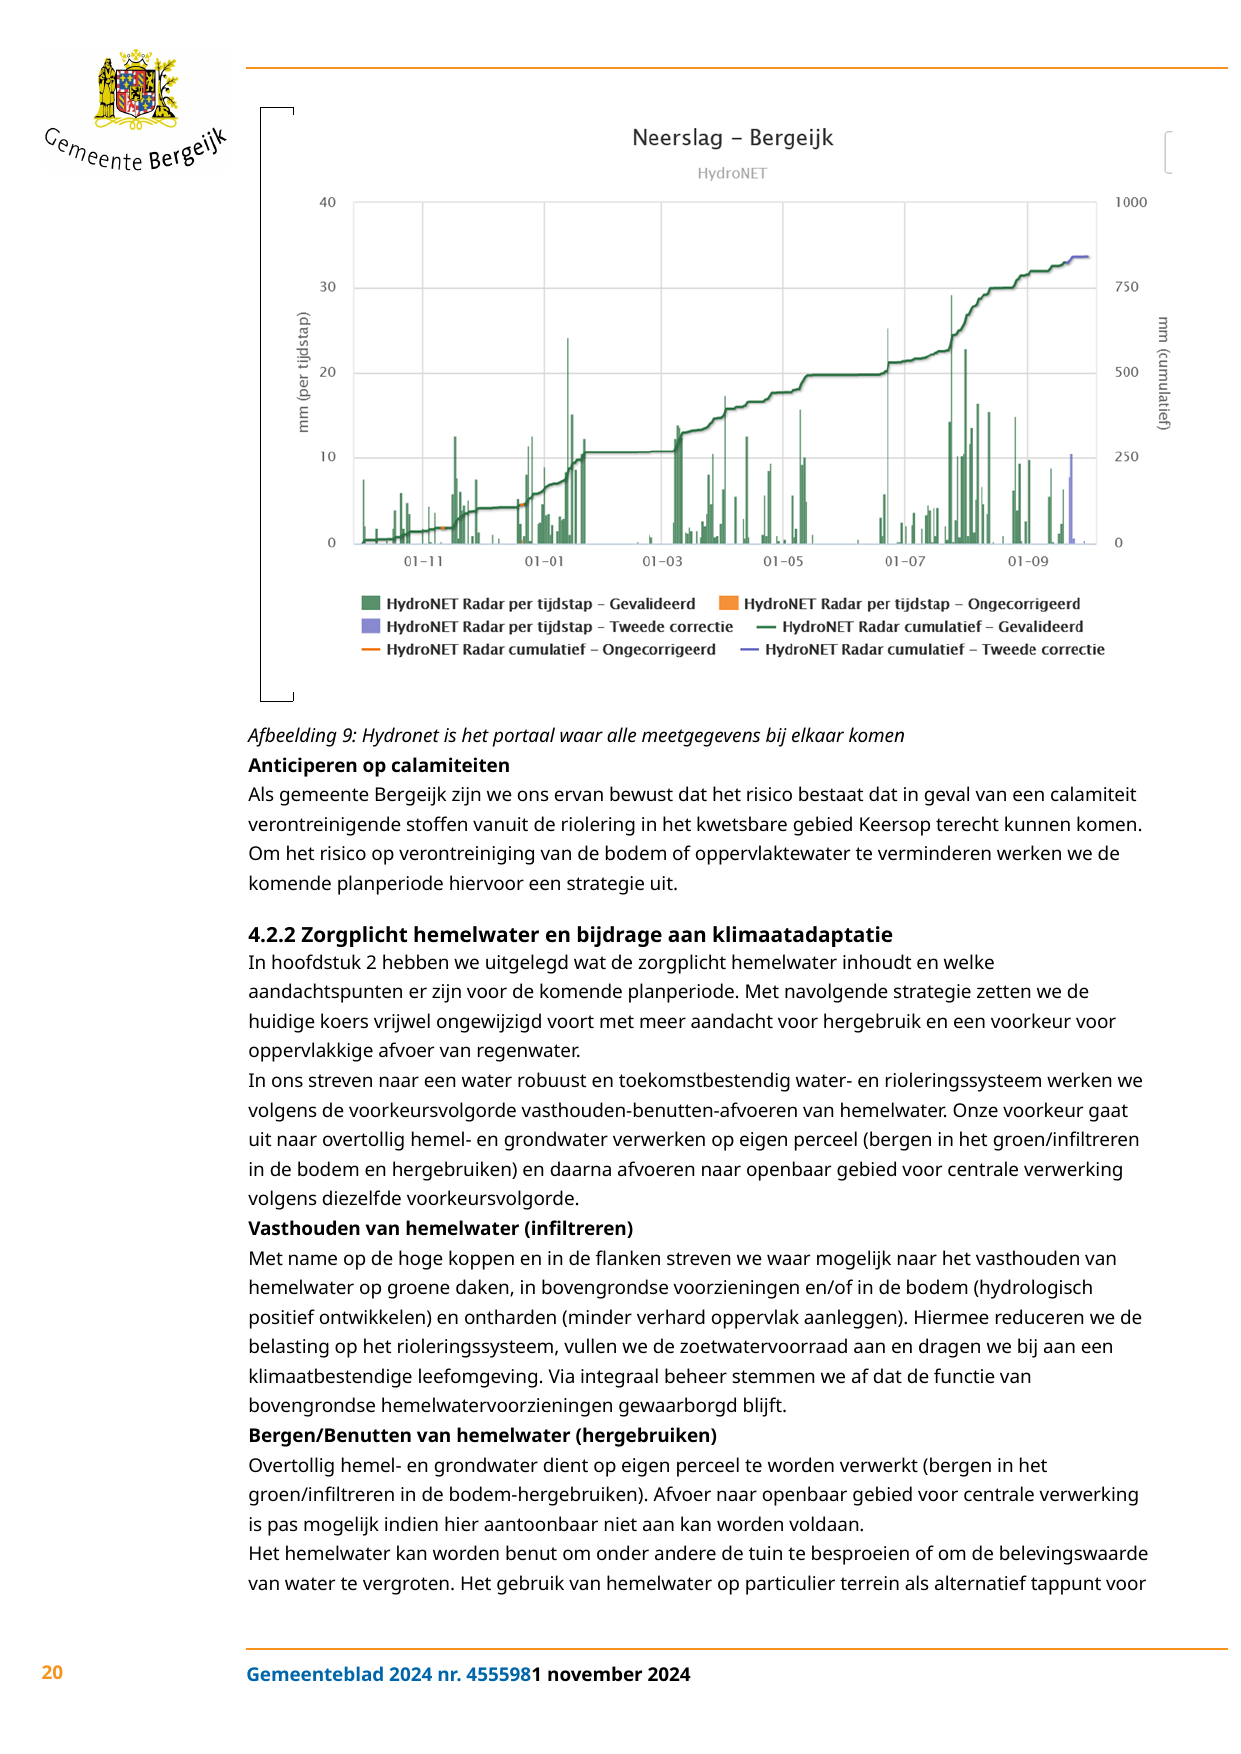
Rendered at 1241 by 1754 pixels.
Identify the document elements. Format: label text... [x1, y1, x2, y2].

picture [268, 115, 1173, 692]
picture [41, 47, 231, 172]
text Met name op de hoge koppen en in de flanken streven we waar mogelijk naar het vasthouden van hemelwater op groene daken, in bovengrondse voorzieningen en/of in de bodem (hydrologisch positief ontwikkelen) en ontharden (minder verhard oppervlak aanleggen). Hiermee reduceren we de belasting op het rioleringssysteem, vullen we de zoetwatervoorraad aan en dragen we bij aan een klimaatbestendige leefomgeving. Via integraal beheer stemmen we af dat de functie van bovengrondse hemelwatervoorzieningen gewaarborgd blijft. [248, 1245, 1152, 1418]
text Bergen/Benutten van hemelwater (hergebruiken) [248, 1422, 1152, 1448]
text Afbeelding 9: Hydronet is het portaal waar alle meetgegevens bij elkaar komen [248, 722, 1152, 748]
text In hoofdstuk 2 hebben we uitgelegd wat de zorgplicht hemelwater inhoudt en welke aandachtspunten er zijn voor de komende planperiode. Met navolgende strategie zetten we de huidige koers vrijwel ongewijzigd voort met meer aandacht voor hergebruik en een voorkeur voor oppervlakkige afvoer van regenwater. [248, 949, 1152, 1063]
text 4.2.2 Zorgplicht hemelwater en bijdrage aan klimaatadaptatie [248, 921, 1152, 949]
text Anticiperen op calamiteiten [248, 752, 1152, 777]
text Overtollig hemel- en grondwater dient op eigen perceel te worden verwerkt (bergen in het groen/infiltreren in de bodem-hergebruiken). Afvoer naar openbaar gebied voor centrale verwerking is pas mogelijk indien hier aantoonbaar niet aan kan worden voldaan. [248, 1452, 1152, 1537]
text Als gemeente Bergeijk zijn we ons ervan bewust dat het risico bestaat dat in geval van een calamiteit verontreinigende stoffen vanuit de riolering in het kwetsbare gebied Keersop terecht kunnen komen. Om het risico op verontreiniging van de bodem of oppervlaktewater te verminderen werken we de komende planperiode hiervoor een strategie uit. [248, 781, 1152, 896]
text Het hemelwater kan worden benut om onder andere de tuin te besproeien of om de belevingswaarde van water te vergroten. Het gebruik van hemelwater op particulier terrein als alternatief tappunt voor [248, 1541, 1152, 1596]
text In ons streven naar een water robuust en toekomstbestendig water- en rioleringssysteem werken we volgens de voorkeursvolgorde vasthouden-benutten-afvoeren van hemelwater. Onze voorkeur gaat uit naar overtollig hemel- en grondwater verwerken op eigen perceel (bergen in het groen/infiltreren in de bodem en hergebruiken) en daarna afvoeren naar openbaar gebied voor centrale verwerking volgens diezelfde voorkeursvolgorde. [248, 1067, 1152, 1211]
text Vasthouden van hemelwater (infiltreren) [248, 1215, 1152, 1241]
